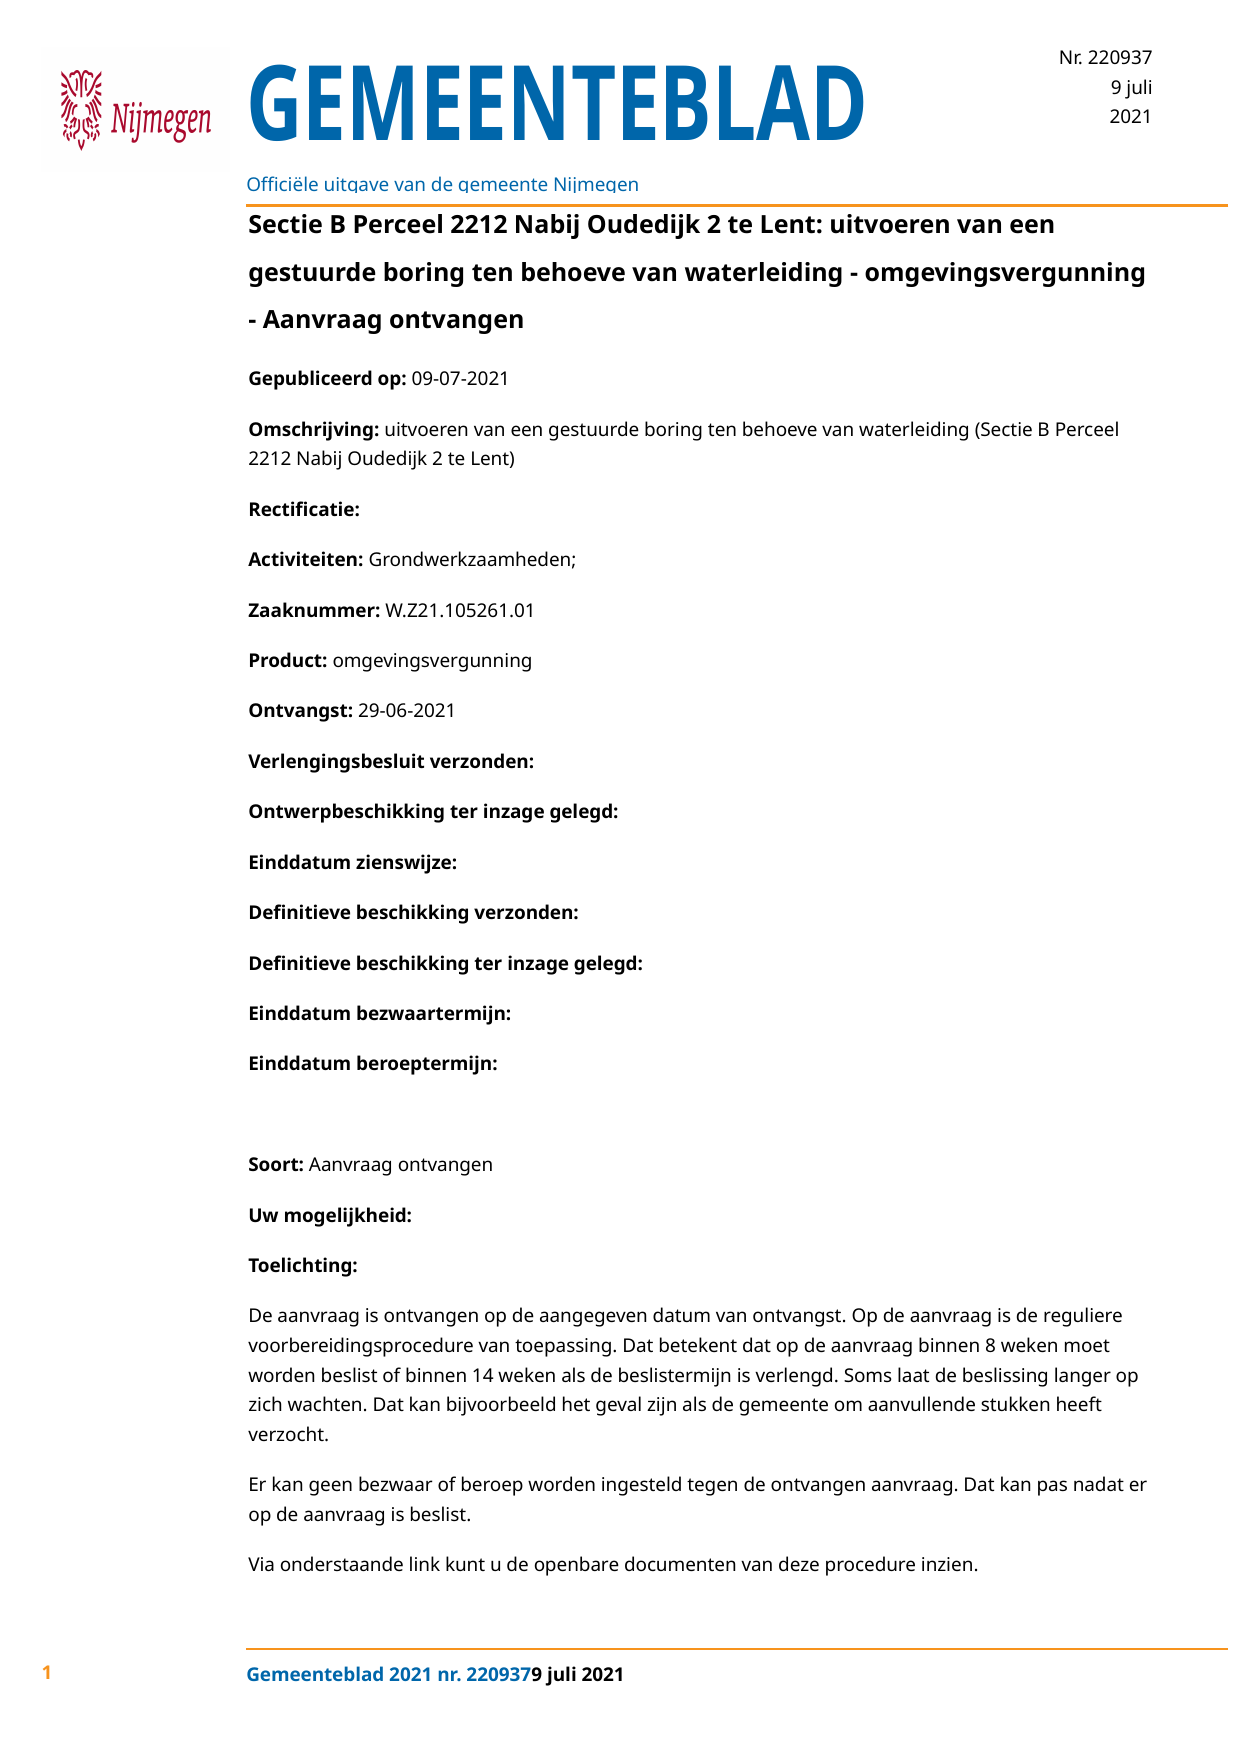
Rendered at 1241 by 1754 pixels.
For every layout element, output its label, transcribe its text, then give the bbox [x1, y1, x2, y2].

text Omschrijving: uitvoeren van een gestuurde boring ten behoeve van waterleiding (Sectie B Perceel 2212 Nabij Oudedijk 2 te Lent) [248, 416, 1152, 471]
text Soort: Aanvraag ontvangen [248, 1151, 1152, 1177]
text Ontvangst: 29-06-2021 [248, 698, 1152, 723]
text Verlengingsbesluit verzonden: [248, 748, 1152, 774]
text Sectie B Perceel 2212 Nabij Oudedijk 2 te Lent: uitvoeren van een gestuurde boring ten behoeve van waterleiding - omgevingsvergunning - Aanvraag ontvangen [248, 207, 1152, 336]
text Zaaknummer: W.Z21.105261.01 [248, 597, 1152, 622]
text De aanvraag is ontvangen op de aangegeven datum van ontvangst. Op de aanvraag is de reguliere voorbereidingsprocedure van toepassing. Dat betekent dat op de aanvraag binnen 8 weken moet worden beslist of binnen 14 weken als de beslistermijn is verlengd. Soms laat de beslissing langer op zich wachten. Dat kan bijvoorbeeld het geval zijn als de gemeente om aanvullende stukken heeft verzocht. [248, 1303, 1152, 1447]
text Definitieve beschikking verzonden: [248, 899, 1152, 925]
picture [41, 47, 231, 172]
text Einddatum beroeptermijn: [248, 1051, 1152, 1076]
text Via onderstaande link kunt u de openbare documenten van deze procedure inzien. [248, 1551, 1152, 1577]
text Activiteiten: Grondwerkzaamheden; [248, 546, 1152, 572]
text Uw mogelijkheid: [248, 1202, 1152, 1227]
text Gepubliceerd op: 09-07-2021 [248, 366, 1152, 391]
text Product: omgevingsvergunning [248, 647, 1152, 673]
text Er kan geen bezwaar of beroep worden ingesteld tegen de ontvangen aanvraag. Dat kan pas nadat er op de aanvraag is beslist. [248, 1471, 1152, 1527]
text Definitieve beschikking ter inzage gelegd: [248, 950, 1152, 975]
text Einddatum zienswijze: [248, 849, 1152, 874]
text Toelichting: [248, 1252, 1152, 1278]
text Einddatum bezwaartermijn: [248, 1000, 1152, 1026]
text Ontwerpbeschikking ter inzage gelegd: [248, 798, 1152, 824]
text Rectificatie: [248, 496, 1152, 522]
